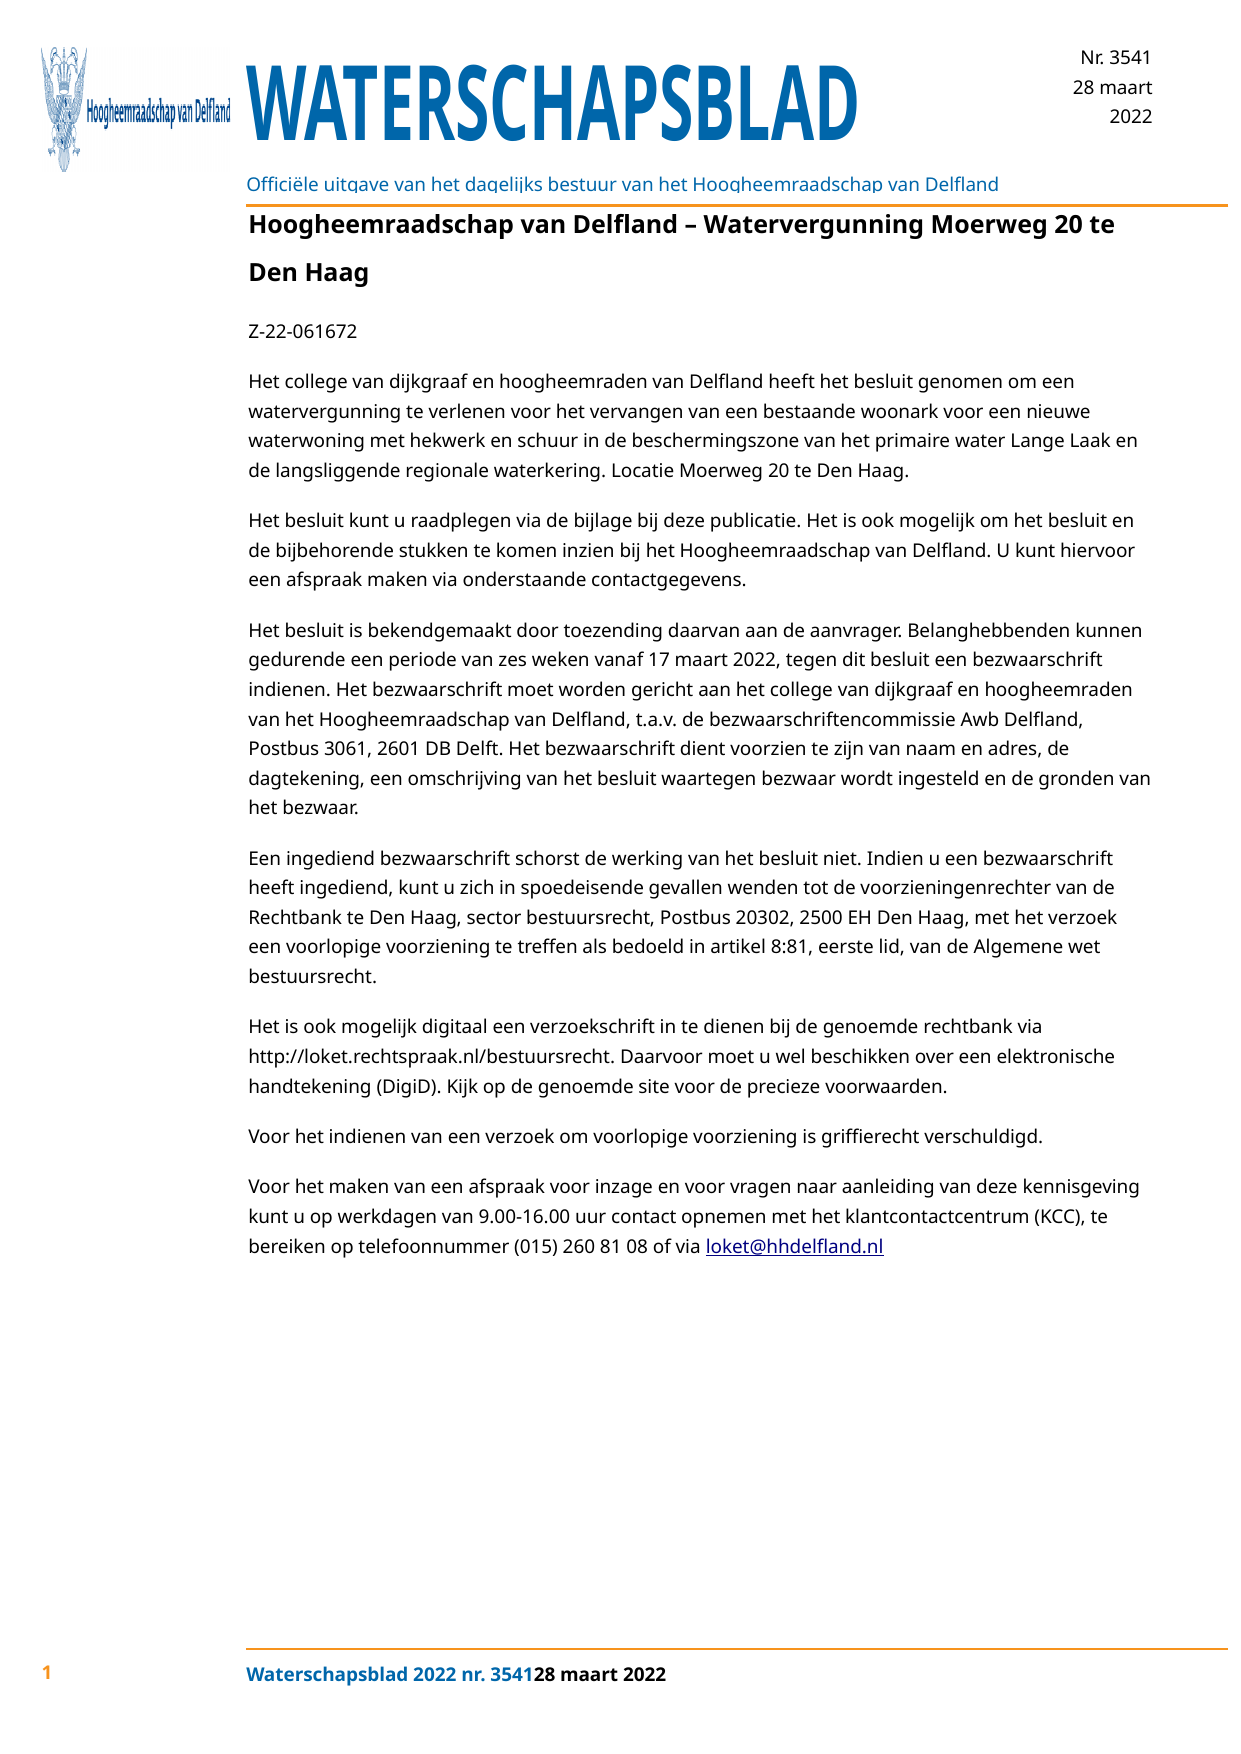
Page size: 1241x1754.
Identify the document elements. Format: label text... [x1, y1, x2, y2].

text Het college van dijkgraaf en hoogheemraden van Delfland heeft het besluit genomen om een watervergunning te verlenen voor het vervangen van een bestaande woonark voor een nieuwe waterwoning met hekwerk en schuur in de beschermingszone van het primaire water Lange Laak en de langsliggende regionale waterkering. Locatie Moerweg 20 te Den Haag. [248, 368, 1152, 483]
text Hoogheemraadschap van Delfland – Watervergunning Moerweg 20 te Den Haag [248, 207, 1152, 288]
text Het besluit is bekendgemaakt door toezending daarvan aan de aanvrager. Belanghebbenden kunnen gedurende een periode van zes weken vanaf 17 maart 2022, tegen dit besluit een bezwaarschrift indienen. Het bezwaarschrift moet worden gericht aan het college van dijkgraaf en hoogheemraden van het Hoogheemraadschap van Delfland, t.a.v. de bezwaarschriftencommissie Awb Delfland, Postbus 3061, 2601 DB Delft. Het bezwaarschrift dient voorzien te zijn van naam en adres, de dagtekening, een omschrijving van het besluit waartegen bezwaar wordt ingesteld en de gronden van het bezwaar. [248, 617, 1152, 820]
text Het is ook mogelijk digitaal een verzoekschrift in te dienen bij de genoemde rechtbank via http://loket.rechtspraak.nl/bestuursrecht. Daarvoor moet u wel beschikken over een elektronische handtekening (DigiD). Kijk op de genoemde site voor de precieze voorwaarden. [248, 1014, 1152, 1099]
text Het besluit kunt u raadplegen via de bijlage bij deze publicatie. Het is ook mogelijk om het besluit en de bijbehorende stukken te komen inzien bij het Hoogheemraadschap van Delfland. U kunt hiervoor een afspraak maken via onderstaande contactgegevens. [248, 507, 1152, 592]
picture [41, 47, 231, 172]
text Voor het indienen van een verzoek om voorlopige voorziening is griffierecht verschuldigd. [248, 1123, 1152, 1149]
text Z-22-061672 [248, 318, 1152, 344]
text Een ingediend bezwaarschrift schorst de werking van het besluit niet. Indien u een bezwaarschrift heeft ingediend, kunt u zich in spoedeisende gevallen wenden tot de voorzieningenrechter van de Rechtbank te Den Haag, sector bestuursrecht, Postbus 20302, 2500 EH Den Haag, met het verzoek een voorlopige voorziening te treffen als bedoeld in artikel 8:81, eerste lid, van de Algemene wet bestuursrecht. [248, 845, 1152, 989]
text Voor het maken van een afspraak voor inzage en voor vragen naar aanleiding van deze kennisgeving kunt u op werkdagen van 9.00-16.00 uur contact opnemen met het klantcontactcentrum (KCC), te bereiken op telefoonnummer (015) 260 81 08 of via loket@hhdelfland.nl [248, 1174, 1152, 1259]
